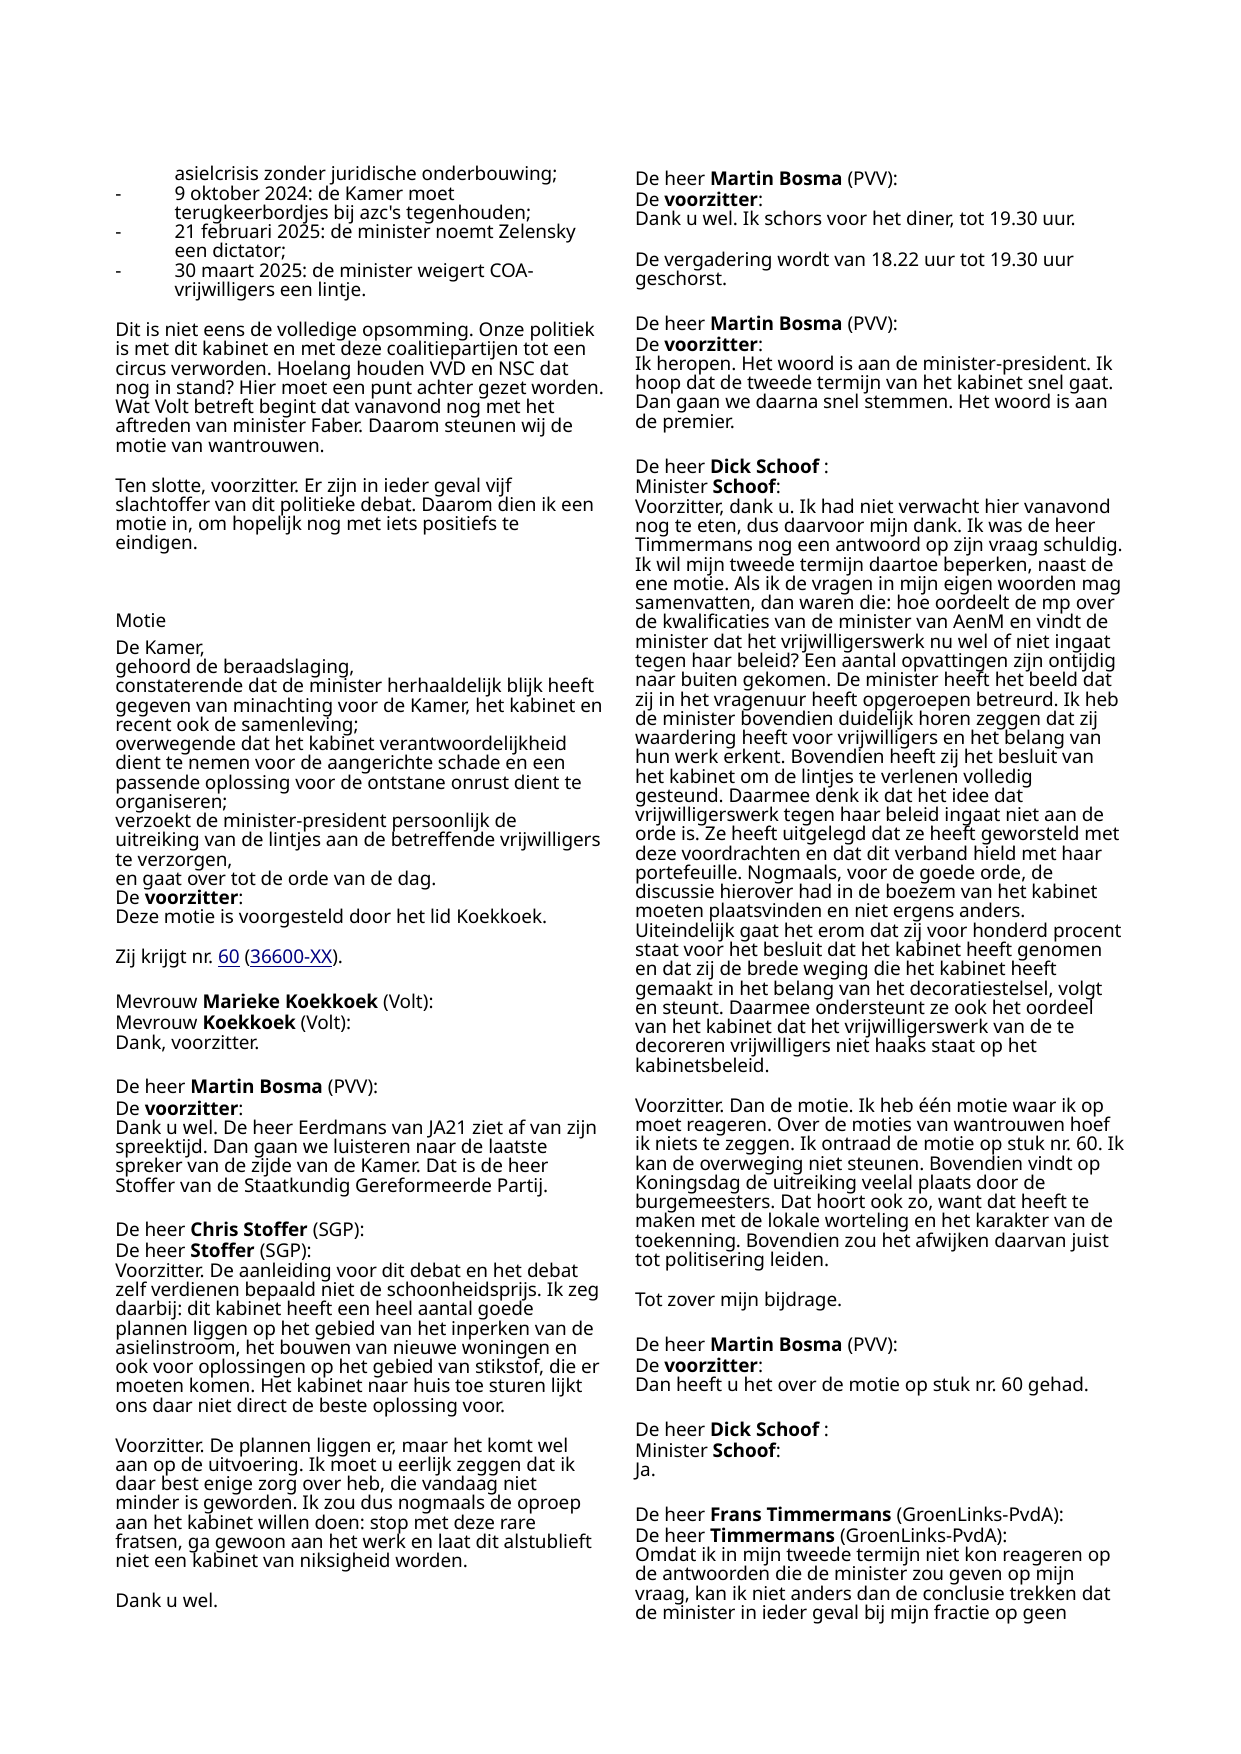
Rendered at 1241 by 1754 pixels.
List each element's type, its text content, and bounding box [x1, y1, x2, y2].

text gehoord de beraadslaging, [115, 658, 605, 677]
text De heer Martin Bosma (PVV): [635, 165, 1125, 191]
text De voorzitter: [115, 1099, 605, 1119]
list 30 maart 2025: de minister weigert COA-vrijwilligers een lintje. [115, 262, 605, 300]
text Dank u wel. [115, 1592, 605, 1611]
list asielcrisis zonder juridische onderbouwing; [115, 165, 605, 184]
text De voorzitter: [115, 889, 605, 908]
text De voorzitter: [635, 336, 1125, 355]
list 21 februari 2025: de minister noemt Zelensky een dictator; [115, 223, 605, 262]
text Dank, voorzitter. [115, 1034, 605, 1053]
text constaterende dat de minister herhaaldelijk blijk heeft gegeven van minachting voor de Kamer, het kabinet en recent ook de samenleving; [115, 677, 605, 735]
text De heer Martin Bosma (PVV): [635, 1331, 1125, 1357]
text De heer Martin Bosma (PVV): [115, 1074, 605, 1099]
text Voorzitter. Dan de motie. Ik heb één motie waar ik op moet reageren. Over de moties van wantrouwen hoef ik niets te zeggen. Ik ontraad de motie op stuk nr. 60. Ik kan de overweging niet steunen. Bovendien vindt op Koningsdag de uitreiking veelal plaats door de burgemeesters. Dat hoort ook zo, want dat heeft te maken met de lokale worteling en het karakter van de toekenning. Bovendien zou het afwijken daarvan juist tot politisering leiden. [635, 1097, 1125, 1270]
text De Kamer, [115, 639, 605, 658]
text De heer Dick Schoof : [635, 1416, 1125, 1442]
text Deze motie is voorgesteld door het lid Koekkoek. [115, 908, 605, 928]
text De heer Timmermans (GroenLinks-PvdA): [635, 1527, 1125, 1546]
text Tot zover mijn bijdrage. [635, 1291, 1125, 1310]
text Voorzitter. De aanleiding voor dit debat en het debat zelf verdienen bepaald niet de schoonheidsprijs. Ik zeg daarbij: dit kabinet heeft een heel aantal goede plannen liggen op het gebied van het inperken van de asielinstroom, het bouwen van nieuwe woningen en ook voor oplossingen op het gebied van stikstof, die er moeten komen. Het kabinet naar huis toe sturen lijkt ons daar niet direct de beste oplossing voor. [115, 1262, 605, 1416]
text Voorzitter. De plannen liggen er, maar het komt wel aan op de uitvoering. Ik moet u eerlijk zeggen dat ik daar best enige zorg over heb, die vandaag niet minder is geworden. Ik zou dus nogmaals de oproep aan het kabinet willen doen: stop met deze rare fratsen, ga gewoon aan het werk en laat dit alstublieft niet een kabinet van niksigheid worden. [115, 1437, 605, 1571]
text Dank u wel. De heer Eerdmans van JA21 ziet af van zijn spreektijd. Dan gaan we luisteren naar de laatste spreker van de zijde van de Kamer. Dat is de heer Stoffer van de Staatkundig Gereformeerde Partij. [115, 1119, 605, 1196]
text Voorzitter, dank u. Ik had niet verwacht hier vanavond nog te eten, dus daarvoor mijn dank. Ik was de heer Timmermans nog een antwoord op zijn vraag schuldig. Ik wil mijn tweede termijn daartoe beperken, naast de ene motie. Als ik de vragen in mijn eigen woorden mag samenvatten, dan waren die: hoe oordeelt de mp over de kwalificaties van de minister van AenM en vindt de minister dat het vrijwilligerswerk nu wel of niet ingaat tegen haar beleid? Een aantal opvattingen zijn ontijdig naar buiten gekomen. De minister heeft het beeld dat zij in het vragenuur heeft opgeroepen betreurd. Ik heb de minister bovendien duidelijk horen zeggen dat zij waardering heeft voor vrijwilligers en het belang van hun werk erkent. Bovendien heeft zij het besluit van het kabinet om de lintjes te verlenen volledig gesteund. Daarmee denk ik dat het idee dat vrijwilligerswerk tegen haar beleid ingaat niet aan de orde is. Ze heeft uitgelegd dat ze heeft geworsteld met deze voordrachten en dat dit verband hield met haar portefeuille. Nogmaals, voor de goede orde, de discussie hierover had in de boezem van het kabinet moeten plaatsvinden en niet ergens anders. Uiteindelijk gaat het erom dat zij voor honderd procent staat voor het besluit dat het kabinet heeft genomen en dat zij de brede weging die het kabinet heeft gemaakt in het belang van het decoratiestelsel, volgt en steunt. Daarmee ondersteunt ze ook het oordeel van het kabinet dat het vrijwilligerswerk van de te decoreren vrijwilligers niet haaks staat op het kabinetsbeleid. [635, 498, 1125, 1076]
text Mevrouw Marieke Koekkoek (Volt): [115, 989, 605, 1014]
text en gaat over tot de orde van de dag. [115, 870, 605, 889]
text Dit is niet eens de volledige opsomming. Onze politiek is met dit kabinet en met deze coalitiepartijen tot een circus verworden. Hoelang houden VVD en NSC dat nog in stand? Hier moet een punt achter gezet worden. Wat Volt betreft begint dat vanavond nog met het aftreden van minister Faber. Daarom steunen wij de motie van wantrouwen. [115, 321, 605, 456]
text Motie [115, 607, 605, 633]
text De voorzitter: [635, 1357, 1125, 1376]
text Minister Schoof: [635, 1442, 1125, 1461]
text Mevrouw Koekkoek (Volt): [115, 1014, 605, 1034]
text De heer Martin Bosma (PVV): [635, 310, 1125, 336]
text De heer Chris Stoffer (SGP): [115, 1217, 605, 1242]
text Dank u wel. Ik schors voor het diner, tot 19.30 uur. [635, 210, 1125, 230]
text De voorzitter: [635, 191, 1125, 210]
list 9 oktober 2024: de Kamer moet terugkeerbordjes bij azc's tegenhouden; [115, 184, 605, 223]
text overwegende dat het kabinet verantwoordelijkheid dient te nemen voor de aangerichte schade en een passende oplossing voor de ontstane onrust dient te organiseren; [115, 735, 605, 812]
text Ja. [635, 1461, 1125, 1480]
text verzoekt de minister-president persoonlijk de uitreiking van de lintjes aan de betreffende vrijwilligers te verzorgen, [115, 812, 605, 870]
text Zij krijgt nr. 60 (36600-XX). [115, 948, 605, 968]
text Ik heropen. Het woord is aan de minister-president. Ik hoop dat de tweede termijn van het kabinet snel gaat. Dan gaan we daarna snel stemmen. Het woord is aan de premier. [635, 355, 1125, 432]
text Dan heeft u het over de motie op stuk nr. 60 gehad. [635, 1376, 1125, 1395]
text Ten slotte, voorzitter. Er zijn in ieder geval vijf slachtoffer van dit politieke debat. Daarom dien ik een motie in, om hopelijk nog met iets positiefs te eindigen. [115, 477, 605, 554]
text Minister Schoof: [635, 478, 1125, 498]
text De heer Stoffer (SGP): [115, 1242, 605, 1262]
text Omdat ik in mijn tweede termijn niet kon reageren op de antwoorden die de minister zou geven op mijn vraag, kan ik niet anders dan de conclusie trekken dat de minister in ieder geval bij mijn fractie op geen [635, 1546, 1125, 1623]
text De heer Frans Timmermans (GroenLinks-PvdA): [635, 1501, 1125, 1527]
text De heer Dick Schoof : [635, 453, 1125, 478]
text De vergadering wordt van 18.22 uur tot 19.30 uur geschorst. [635, 251, 1125, 289]
